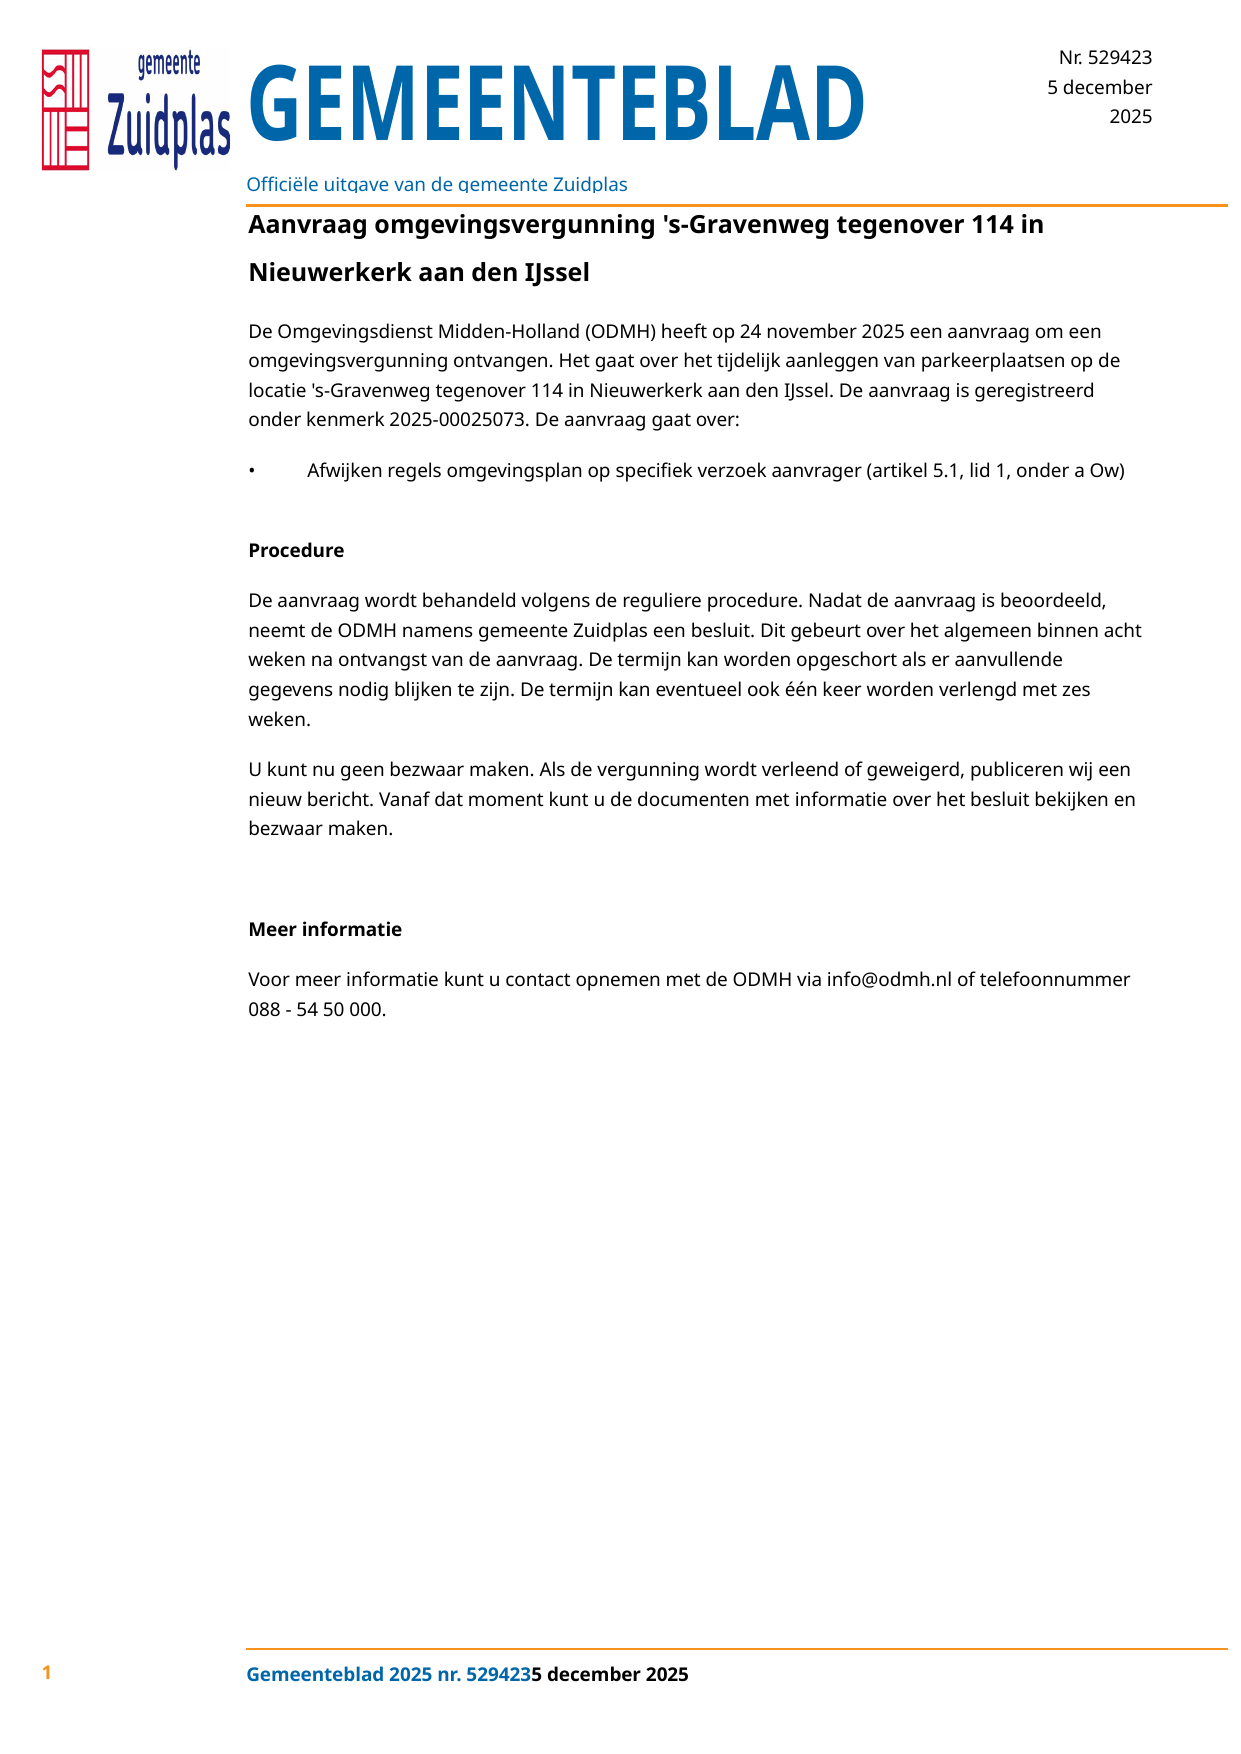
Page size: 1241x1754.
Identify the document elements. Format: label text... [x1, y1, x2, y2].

text Meer informatie [248, 916, 1152, 942]
text Procedure [248, 537, 1152, 563]
text Aanvraag omgevingsvergunning 's-Gravenweg tegenover 114 in Nieuwerkerk aan den IJssel [248, 207, 1152, 288]
text Voor meer informatie kunt u contact opnemen met de ODMH via info@odmh.nl of telefoonnummer 088 - 54 50 000. [248, 967, 1152, 1022]
text U kunt nu geen bezwaar maken. Als de vergunning wordt verleend of geweigerd, publiceren wij een nieuw bericht. Vanaf dat moment kunt u de documenten met informatie over het besluit bekijken en bezwaar maken. [248, 756, 1152, 841]
text De aanvraag wordt behandeld volgens de reguliere procedure. Nadat de aanvraag is beoordeeld, neemt de ODMH namens gemeente Zuidplas een besluit. Dit gebeurt over het algemeen binnen acht weken na ontvangst van de aanvraag. De termijn kan worden opgeschort als er aanvullende gegevens nodig blijken te zijn. De termijn kan eventueel ook één keer worden verlengd met zes weken. [248, 587, 1152, 732]
list Afwijken regels omgevingsplan op specifiek verzoek aanvrager (artikel 5.1, lid 1, onder a Ow) [248, 457, 1152, 483]
text De Omgevingsdienst Midden-Holland (ODMH) heeft op 24 november 2025 een aanvraag om een omgevingsvergunning ontvangen. Het gaat over het tijdelijk aanleggen van parkeerplaatsen op de locatie 's-Gravenweg tegenover 114 in Nieuwerkerk aan den IJssel. De aanvraag is geregistreerd onder kenmerk 2025-00025073. De aanvraag gaat over: [248, 318, 1152, 432]
picture [41, 47, 231, 172]
